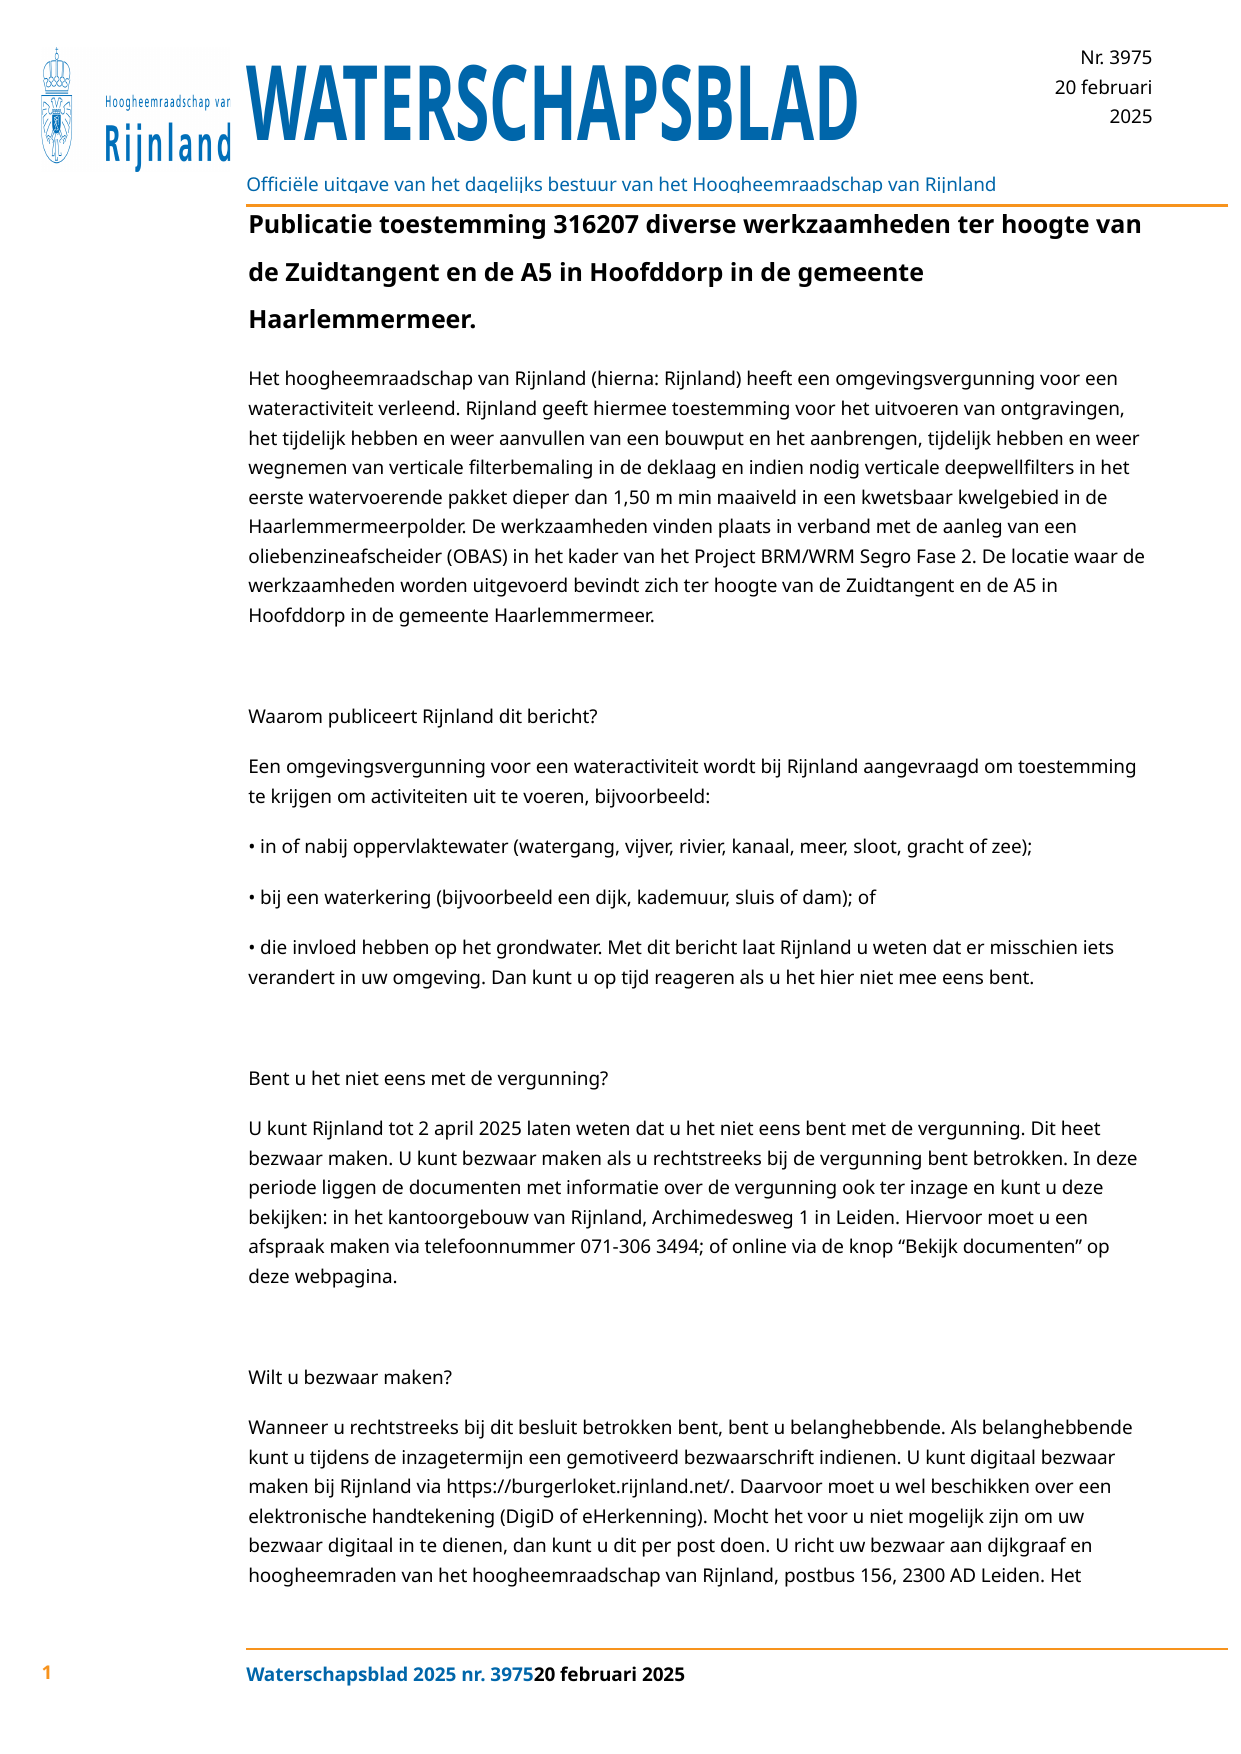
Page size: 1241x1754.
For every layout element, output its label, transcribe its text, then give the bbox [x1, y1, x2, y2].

text U kunt Rijnland tot 2 april 2025 laten weten dat u het niet eens bent met de vergunning. Dit heet bezwaar maken. U kunt bezwaar maken als u rechtstreeks bij de vergunning bent betrokken. In deze periode liggen de documenten met informatie over de vergunning ook ter inzage en kunt u deze bekijken: in het kantoorgebouw van Rijnland, Archimedesweg 1 in Leiden. Hiervoor moet u een afspraak maken via telefoonnummer 071-306 3494; of online via de knop “Bekijk documenten” op deze webpagina. [248, 1115, 1152, 1289]
text Het hoogheemraadschap van Rijnland (hierna: Rijnland) heeft een omgevingsvergunning voor een wateractiviteit verleend. Rijnland geeft hiermee toestemming voor het uitvoeren van ontgravingen, het tijdelijk hebben en weer aanvullen van een bouwput en het aanbrengen, tijdelijk hebben en weer wegnemen van verticale filterbemaling in de deklaag en indien nodig verticale deepwellfilters in het eerste watervoerende pakket dieper dan 1,50 m min maaiveld in een kwetsbaar kwelgebied in de Haarlemmermeerpolder. De werkzaamheden vinden plaats in verband met de aanleg van een oliebenzineafscheider (OBAS) in het kader van het Project BRM/WRM Segro Fase 2. De locatie waar de werkzaamheden worden uitgevoerd bevindt zich ter hoogte van de Zuidtangent en de A5 in Hoofddorp in de gemeente Haarlemmermeer. [248, 366, 1152, 628]
picture [41, 47, 231, 172]
text • die invloed hebben op het grondwater. Met dit bericht laat Rijnland u weten dat er misschien iets verandert in uw omgeving. Dan kunt u op tijd reageren als u het hier niet mee eens bent. [248, 934, 1152, 989]
text • bij een waterkering (bijvoorbeeld een dijk, kademuur, sluis of dam); of [248, 884, 1152, 909]
text Waarom publiceert Rijnland dit bericht? [248, 703, 1152, 729]
text Een omgevingsvergunning voor een wateractiviteit wordt bij Rijnland aangevraagd om toestemming te krijgen om activiteiten uit te voeren, bijvoorbeeld: [248, 753, 1152, 809]
text Bent u het niet eens met de vergunning? [248, 1065, 1152, 1090]
text Wanneer u rechtstreeks bij dit besluit betrokken bent, bent u belanghebbende. Als belanghebbende kunt u tijdens de inzagetermijn een gemotiveerd bezwaarschrift indienen. U kunt digitaal bezwaar maken bij Rijnland via https://burgerloket.rijnland.net/. Daarvoor moet u wel beschikken over een elektronische handtekening (DigiD of eHerkenning). Mocht het voor u niet mogelijk zijn om uw bezwaar digitaal in te dienen, dan kunt u dit per post doen. U richt uw bezwaar aan dijkgraaf en hoogheemraden van het hoogheemraadschap van Rijnland, postbus 156, 2300 AD Leiden. Het [248, 1414, 1152, 1588]
text • in of nabij oppervlaktewater (watergang, vijver, rivier, kanaal, meer, sloot, gracht of zee); [248, 833, 1152, 859]
text Wilt u bezwaar maken? [248, 1364, 1152, 1389]
text Publicatie toestemming 316207 diverse werkzaamheden ter hoogte van de Zuidtangent en de A5 in Hoofddorp in de gemeente Haarlemmermeer. [248, 207, 1152, 336]
